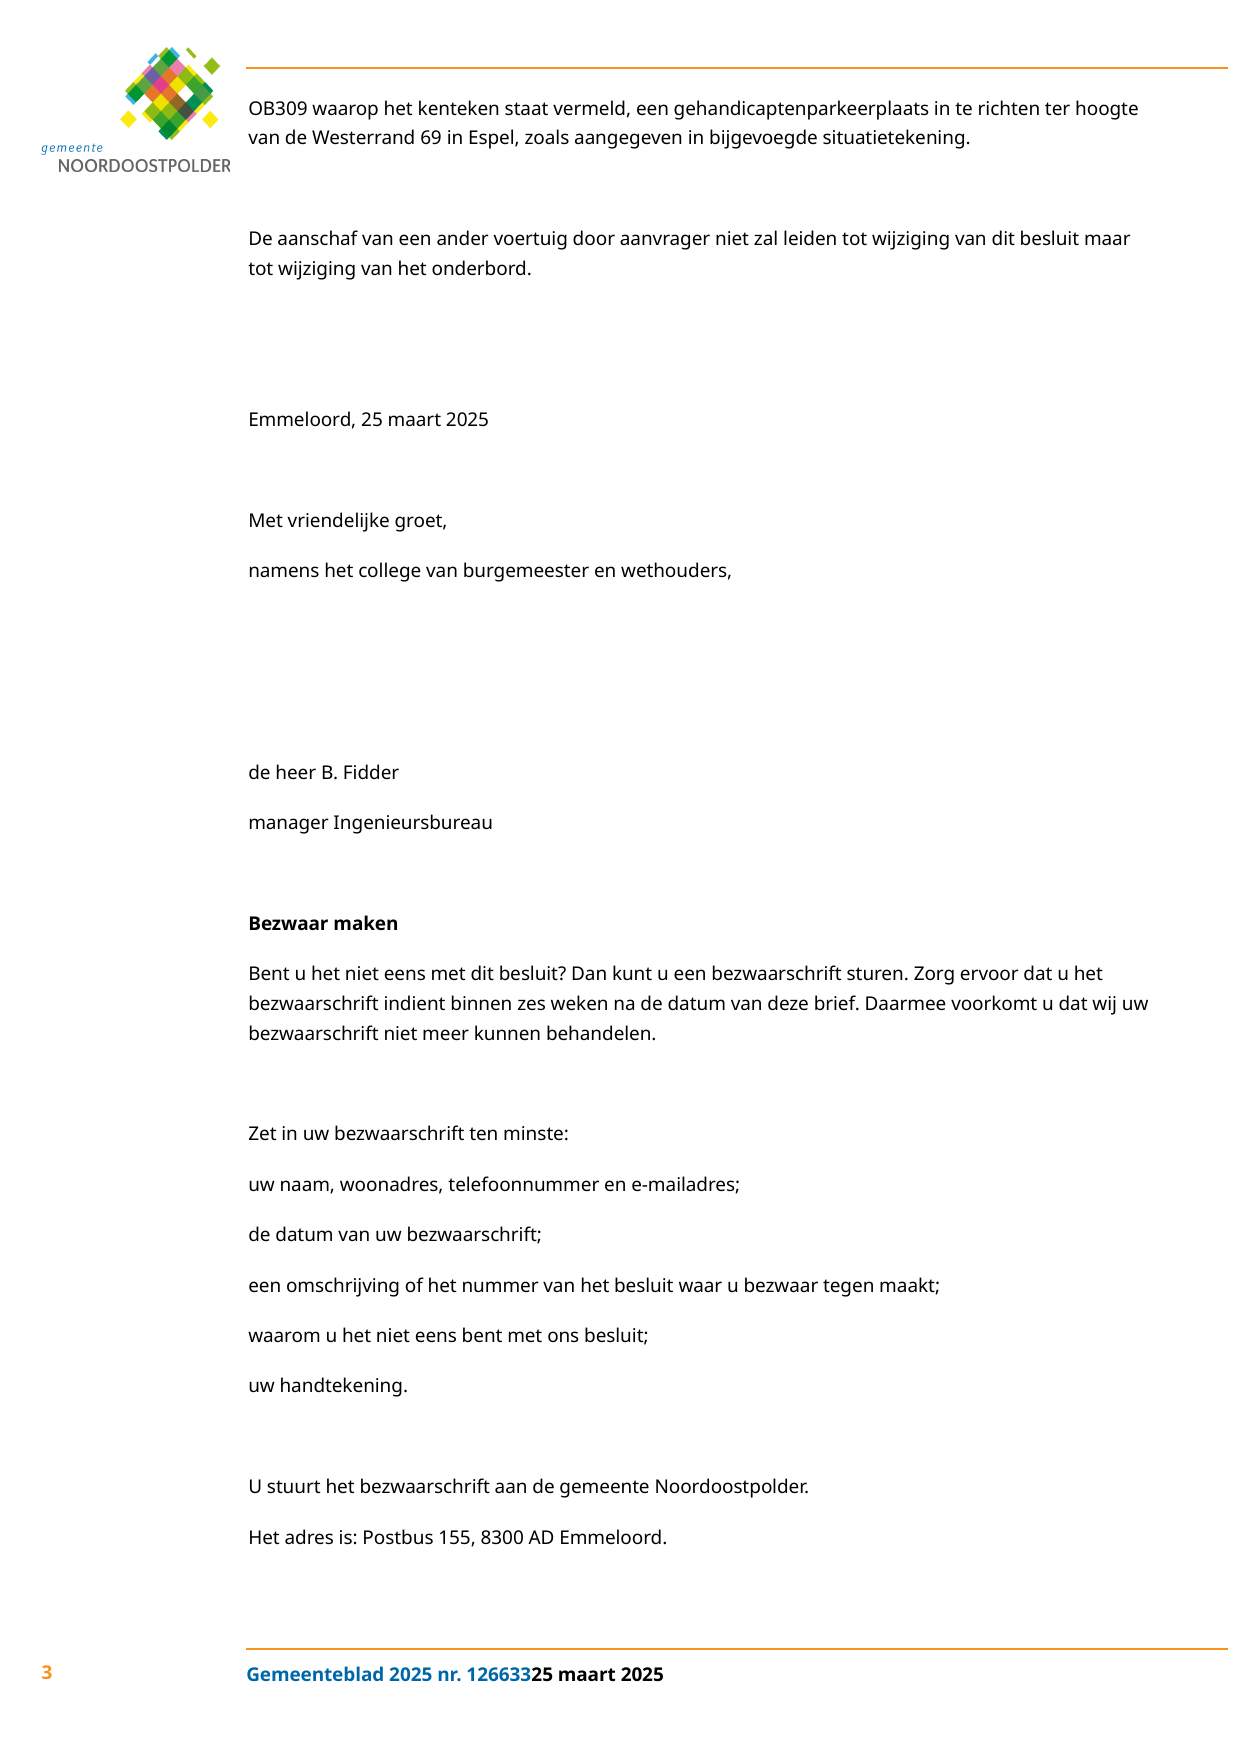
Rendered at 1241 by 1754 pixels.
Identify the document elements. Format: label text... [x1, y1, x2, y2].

text Het adres is: Postbus 155, 8300 AD Emmeloord. [248, 1524, 1152, 1550]
picture [41, 47, 231, 172]
text de datum van uw bezwaarschrift; [248, 1221, 1152, 1247]
text Zet in uw bezwaarschrift ten minste: [248, 1121, 1152, 1146]
text manager Ingenieursbureau [248, 809, 1152, 835]
text Emmeloord, 25 maart 2025 [248, 406, 1152, 432]
text Bezwaar maken [248, 910, 1152, 936]
text namens het college van burgemeester en wethouders, [248, 557, 1152, 583]
text de heer B. Fidder [248, 759, 1152, 785]
text De aanschaf van een ander voertuig door aanvrager niet zal leiden tot wijziging van dit besluit maar tot wijziging van het onderbord. [248, 225, 1152, 281]
text een omschrijving of het nummer van het besluit waar u bezwaar tegen maakt; [248, 1272, 1152, 1298]
text OB309 waarop het kenteken staat vermeld, een gehandicaptenparkeerplaats in te richten ter hoogte van de Westerrand 69 in Espel, zoals aangegeven in bijgevoegde situatietekening. [248, 95, 1152, 150]
text uw handtekening. [248, 1373, 1152, 1398]
text Bent u het niet eens met dit besluit? Dan kunt u een bezwaarschrift sturen. Zorg ervoor dat u het bezwaarschrift indient binnen zes weken na de datum van deze brief. Daarmee voorkomt u dat wij uw bezwaarschrift niet meer kunnen behandelen. [248, 961, 1152, 1046]
text waarom u het niet eens bent met ons besluit; [248, 1322, 1152, 1348]
text U stuurt het bezwaarschrift aan de gemeente Noordoostpolder. [248, 1473, 1152, 1499]
text Met vriendelijke groet, [248, 507, 1152, 533]
text uw naam, woonadres, telefoonnummer en e-mailadres; [248, 1171, 1152, 1197]
